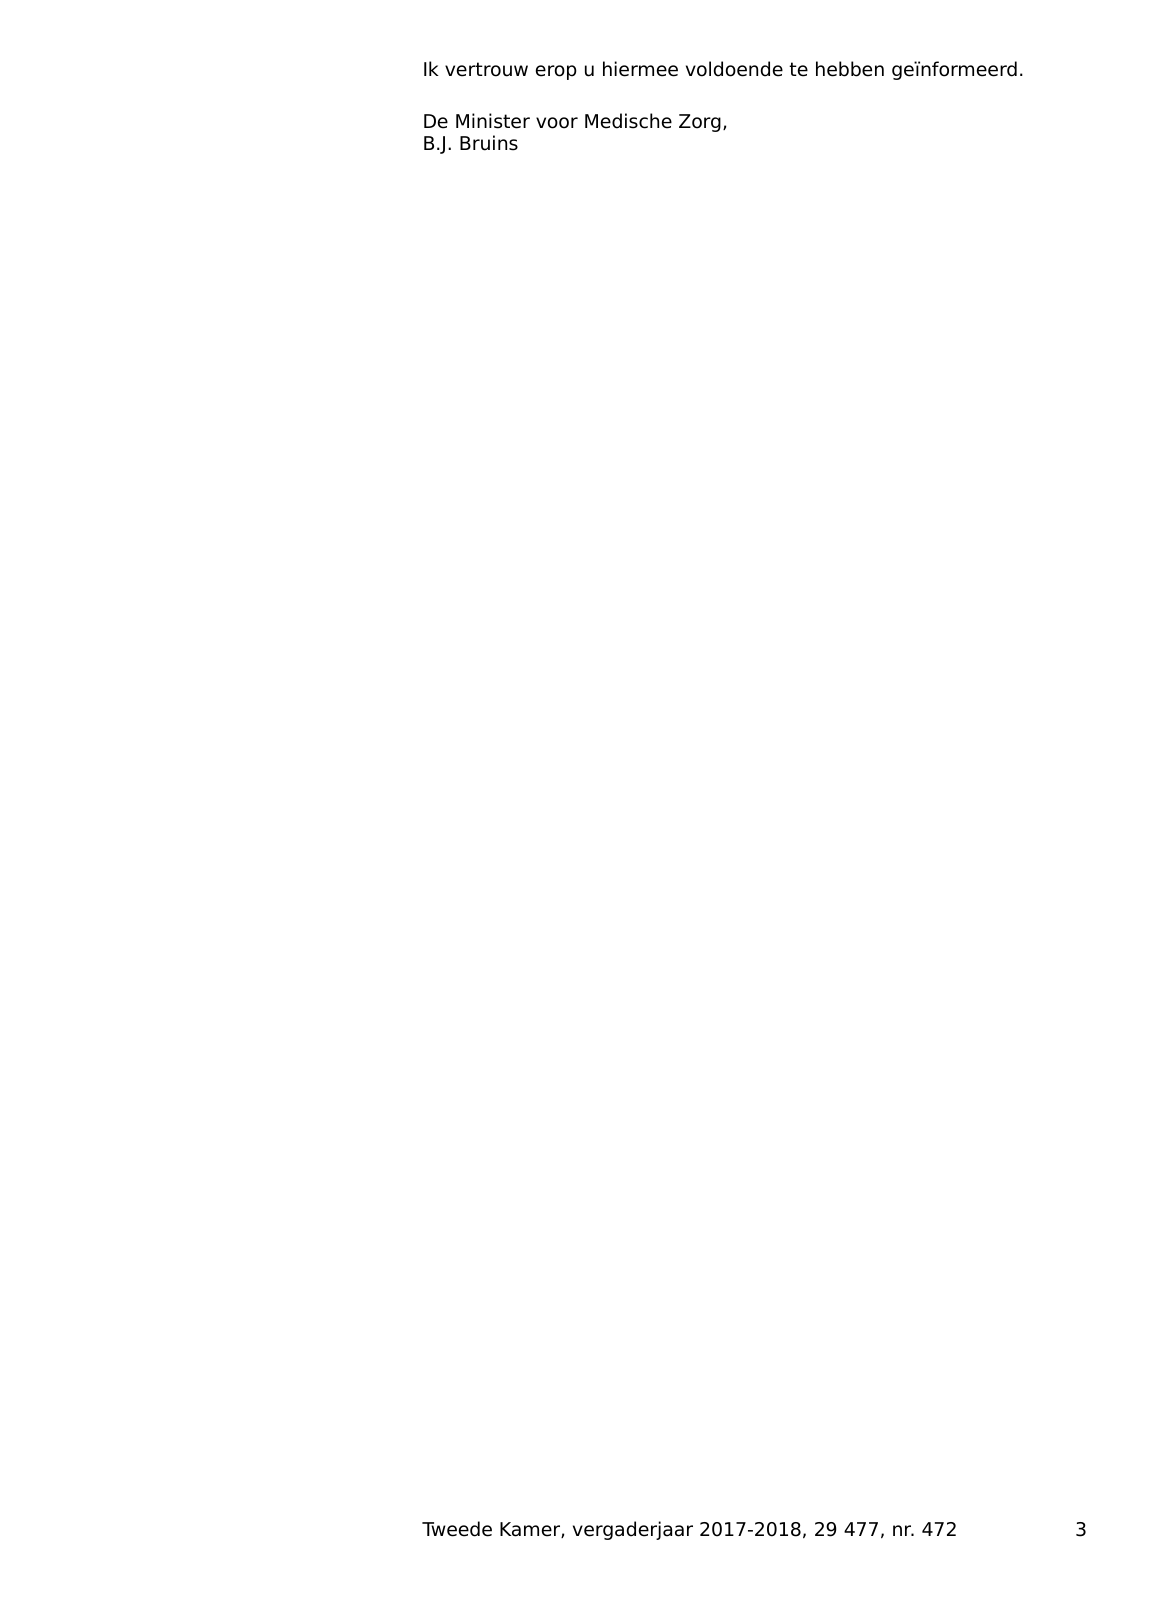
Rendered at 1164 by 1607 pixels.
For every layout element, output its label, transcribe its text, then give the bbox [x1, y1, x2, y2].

text De Minister voor Medische Zorg, B.J. Bruins [422, 111, 1087, 155]
text Ik vertrouw erop u hiermee voldoende te hebben geïnformeerd. [422, 59, 1087, 81]
